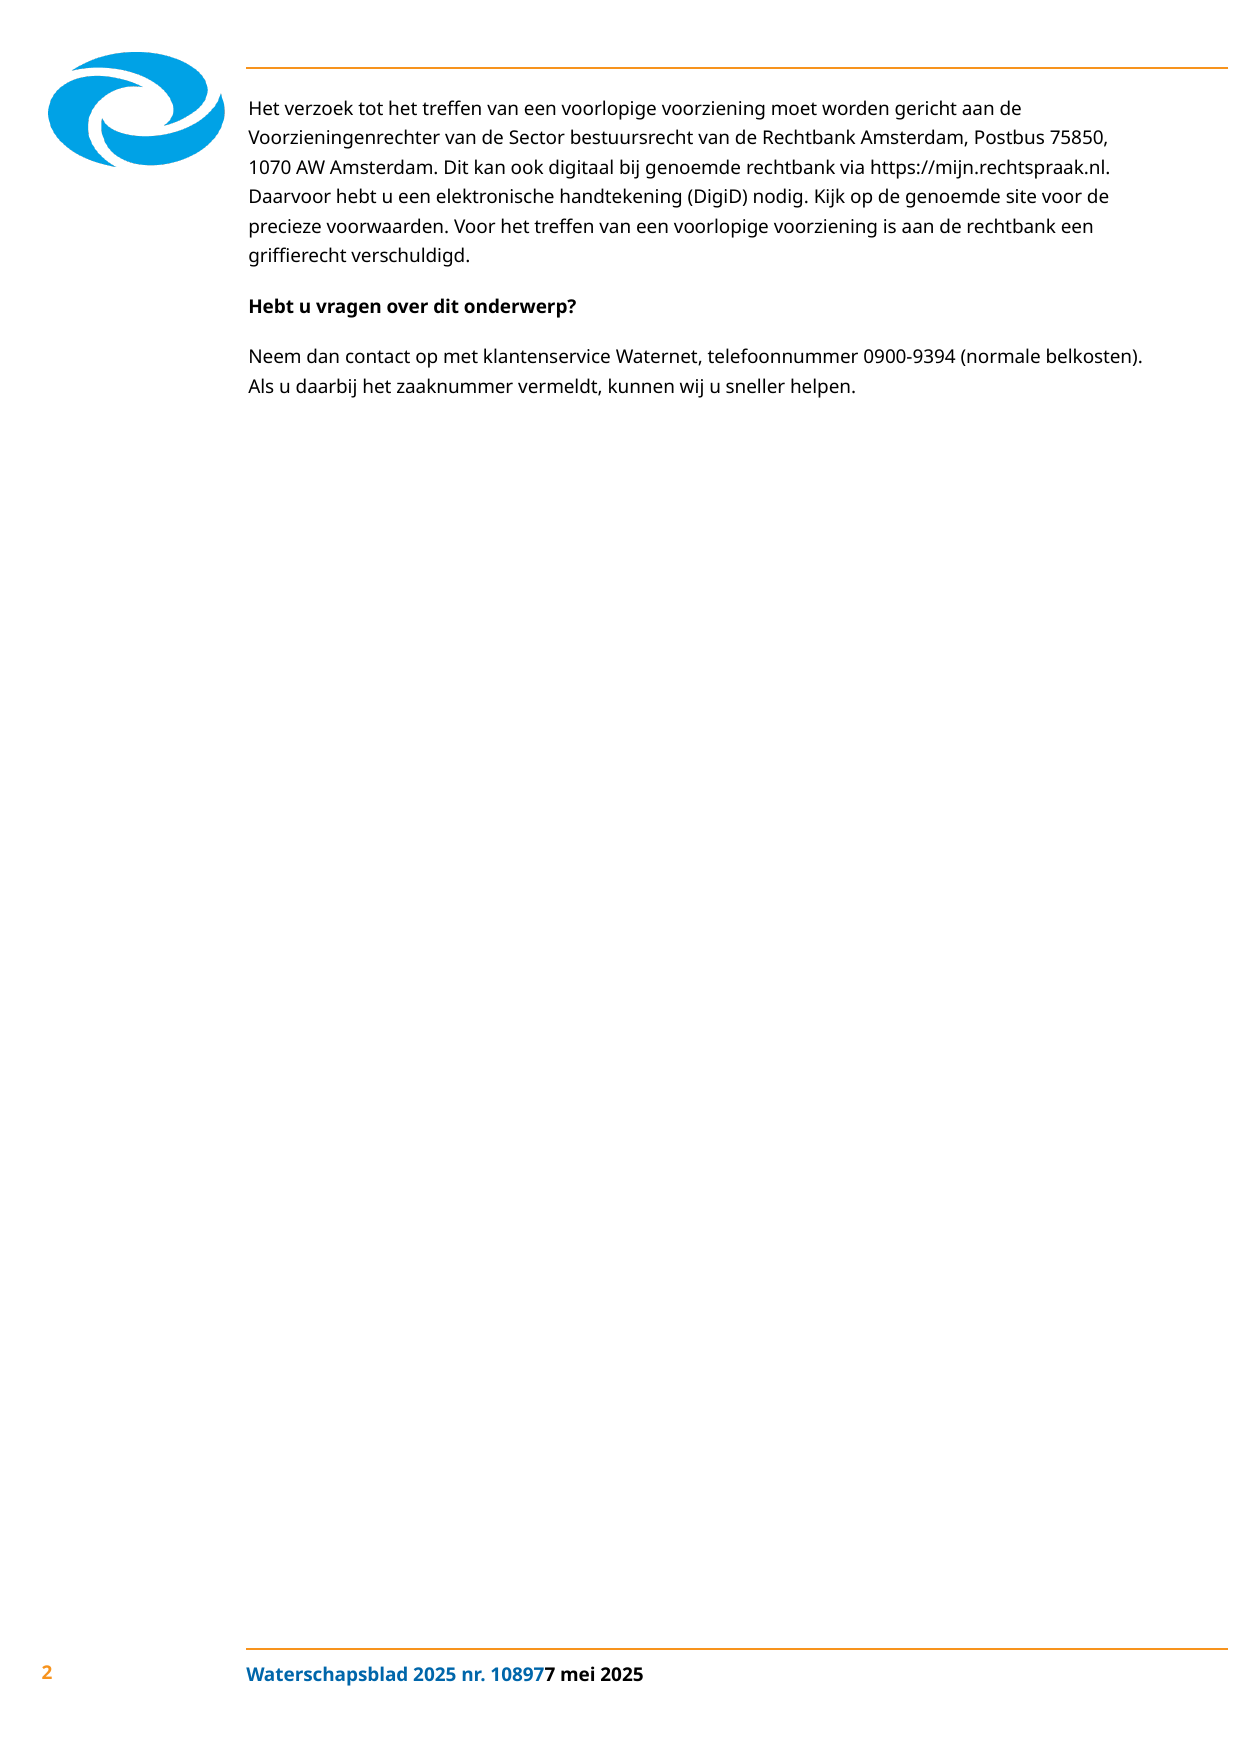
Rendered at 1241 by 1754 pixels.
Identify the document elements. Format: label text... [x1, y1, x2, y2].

picture [41, 47, 231, 172]
text Hebt u vragen over dit onderwerp? [248, 293, 1152, 319]
text Het verzoek tot het treffen van een voorlopige voorziening moet worden gericht aan de Voorzieningenrechter van de Sector bestuursrecht van de Rechtbank Amsterdam, Postbus 75850, 1070 AW Amsterdam. Dit kan ook digitaal bij genoemde rechtbank via https://mijn.rechtspraak.nl. Daarvoor hebt u een elektronische handtekening (DigiD) nodig. Kijk op de genoemde site voor de precieze voorwaarden. Voor het treffen van een voorlopige voorziening is aan de rechtbank een griffierecht verschuldigd. [248, 95, 1152, 268]
text Neem dan contact op met klantenservice Waternet, telefoonnummer 0900-9394 (normale belkosten). Als u daarbij het zaaknummer vermeldt, kunnen wij u sneller helpen. [248, 343, 1152, 399]
